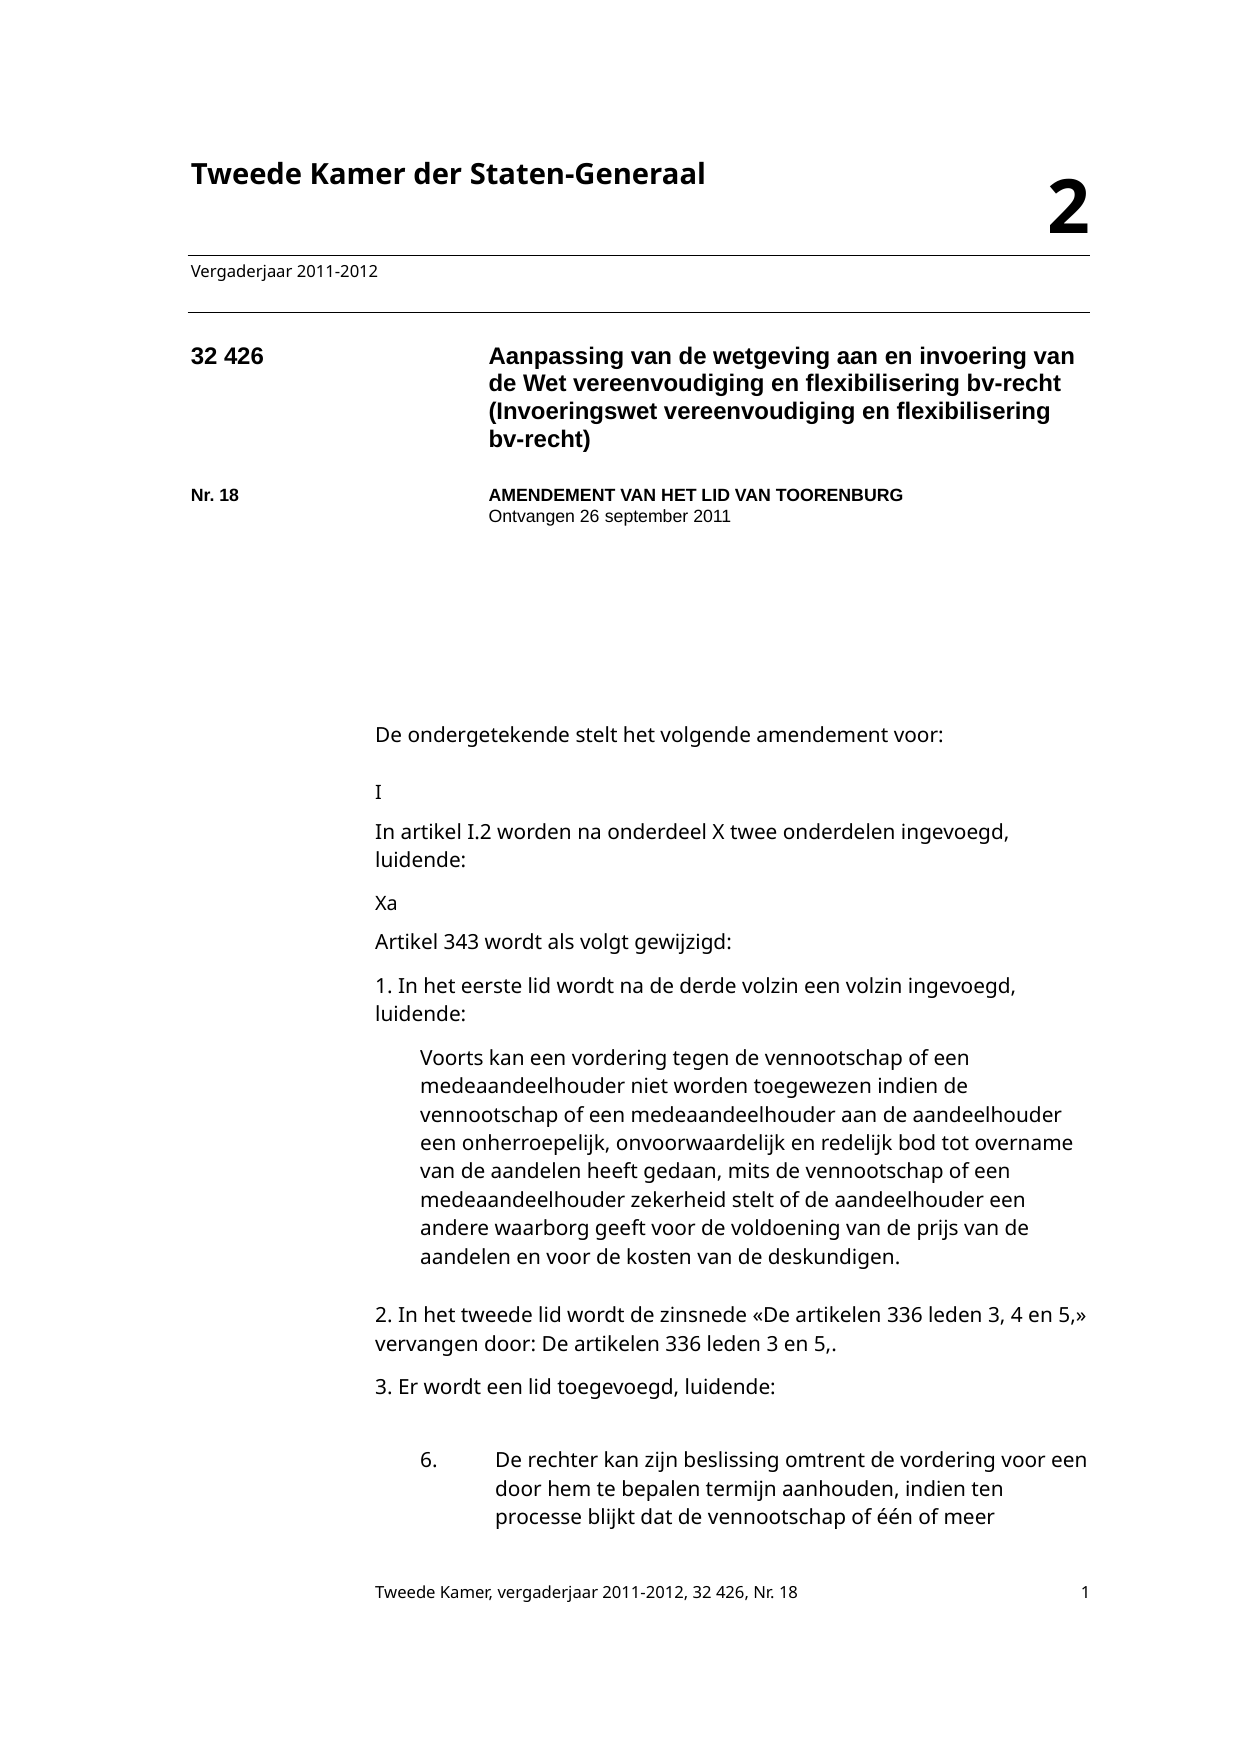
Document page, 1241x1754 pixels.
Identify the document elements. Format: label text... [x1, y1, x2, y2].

list De rechter kan zijn beslissing omtrent de vordering voor een door hem te bepalen termijn aanhouden, indien ten processe blijkt dat de vennootschap of één of meer [420, 1446, 1090, 1531]
text Xa [375, 889, 1090, 916]
table_cell AMENDEMENT VAN HET LID VAN TOORENBURG Ontvangen 26 september 2011 [485, 482, 1090, 601]
text In artikel I.2 worden na onderdeel X twee onderdelen ingevoegd, luidende: [375, 817, 1090, 874]
text Artikel 343 wordt als volgt gewijzigd: [375, 927, 1090, 956]
text I [375, 778, 1090, 805]
table_header 2 [910, 150, 1090, 255]
text De ondergetekende stelt het volgende amendement voor: [375, 720, 1090, 748]
text 1. In het eerste lid wordt na de derde volzin een volzin ingevoegd, luidende: [375, 971, 1090, 1028]
table_cell [188, 313, 485, 339]
table_cell Nr. 18 [188, 482, 485, 601]
table_cell 32 426 [188, 339, 485, 482]
text 2. In het tweede lid wordt de zinsnede «De artikelen 336 leden 3, 4 en 5,» vervangen door: De artikelen 336 leden 3 en 5,. [375, 1300, 1090, 1357]
table_cell [485, 256, 1090, 312]
table_header Tweede Kamer der Staten-Generaal [188, 150, 909, 255]
table_cell [485, 313, 1090, 339]
table_cell Vergaderjaar 2011-2012 [188, 256, 485, 312]
table_cell Aanpassing van de wetgeving aan en invoering van de Wet vereenvoudiging en flexibilisering bv-recht (Invoeringswet vereenvoudiging en flexibilisering bv-recht) [485, 339, 1090, 482]
text Voorts kan een vordering tegen de vennootschap of een medeaandeelhouder niet worden toegewezen indien de vennootschap of een medeaandeelhouder aan de aandeelhouder een onherroepelijk, onvoorwaardelijk en redelijk bod tot overname van de aandelen heeft gedaan, mits de vennootschap of een medeaandeelhouder zekerheid stelt of de aandeelhouder een andere waarborg geeft voor de voldoening van de prijs van de aandelen en voor de kosten van de deskundigen. [420, 1043, 1090, 1270]
text 3. Er wordt een lid toegevoegd, luidende: [375, 1372, 1090, 1401]
